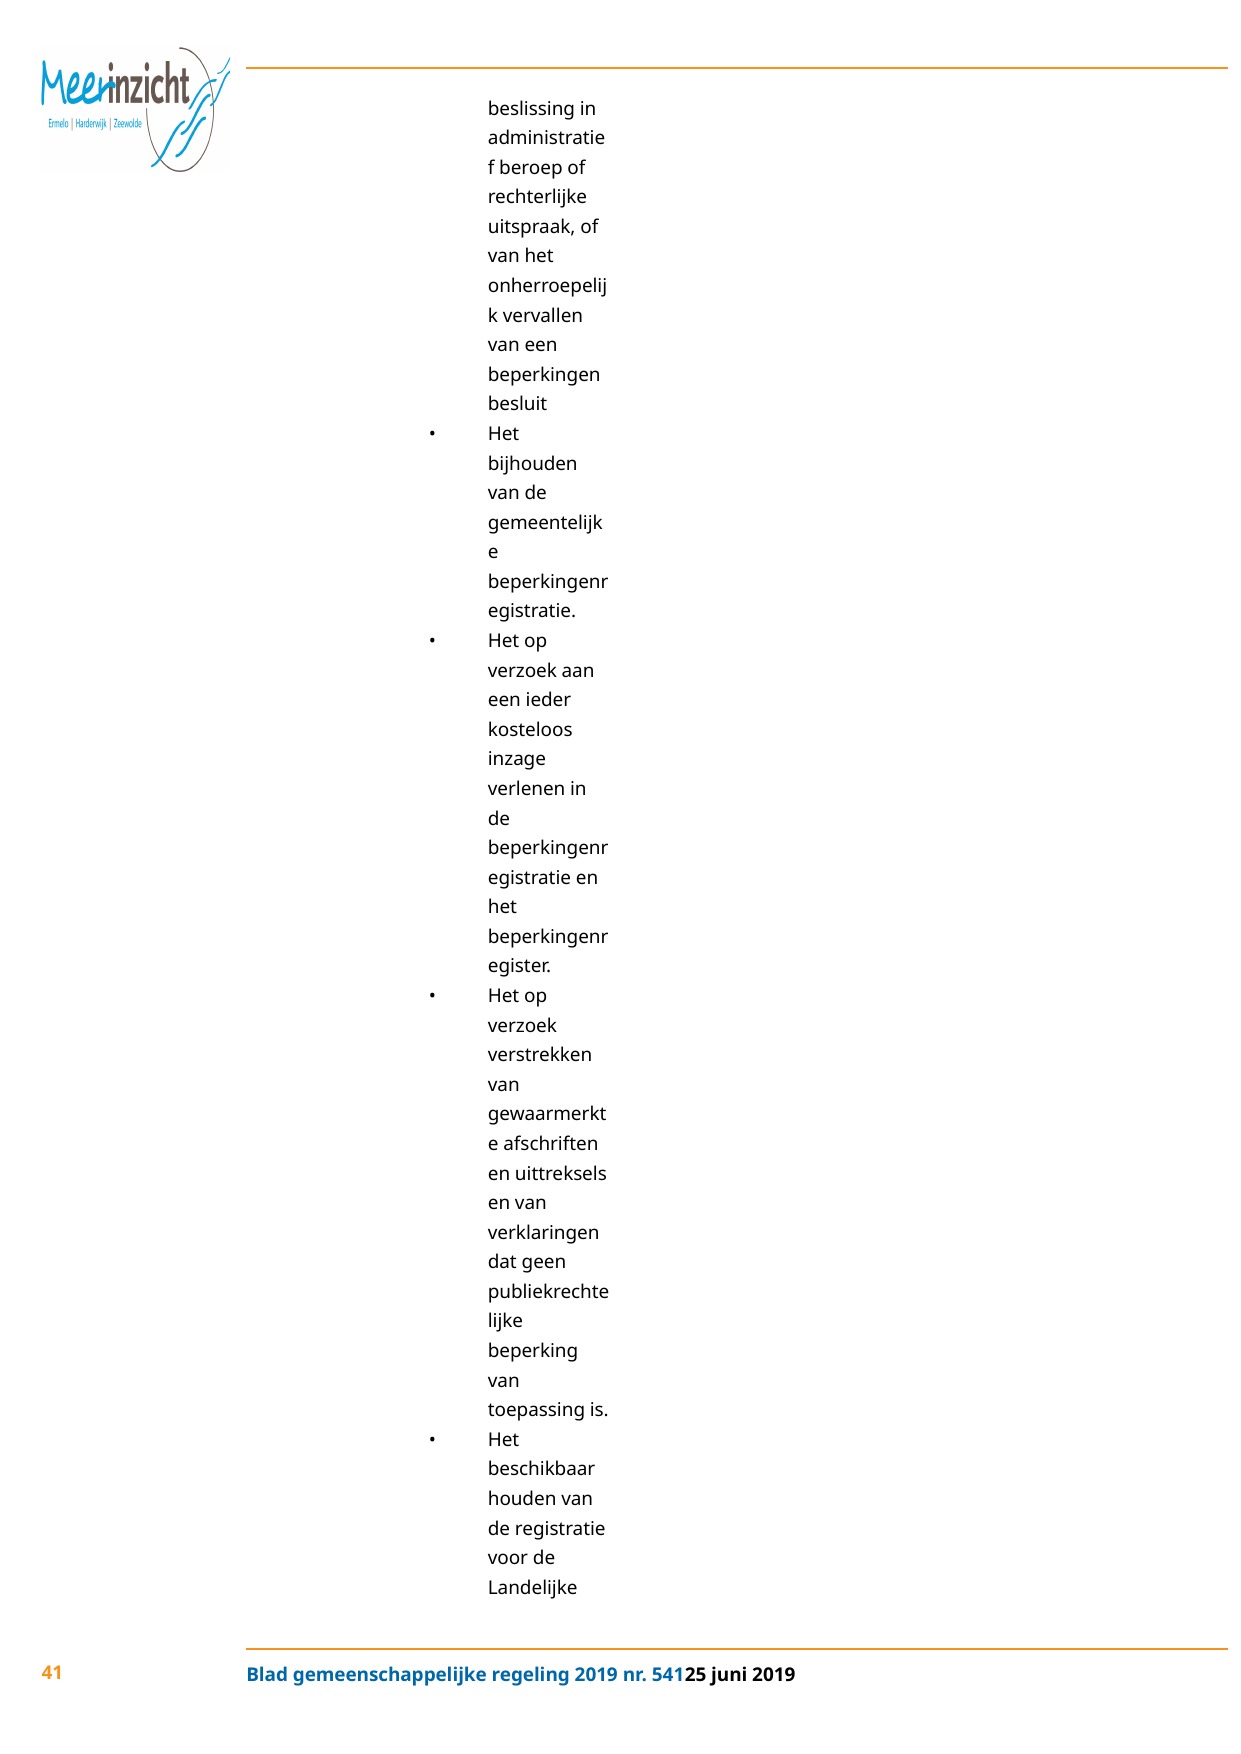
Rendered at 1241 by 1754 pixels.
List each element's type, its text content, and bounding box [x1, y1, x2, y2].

picture [41, 47, 231, 172]
table_cell beslissing in administratief beroep of rechterlijke uitspraak, of van het onherroepelijk vervallen van een beperkingenbesluit Het bijhouden van de gemeentelijke beperkingenregistratie. Het op verzoek aan een ieder kosteloos inzage verlenen in de beperkingenregistratie en het beperkingenregister. Het op verzoek verstrekken van gewaarmerkte afschriften en uittreksels en van verklaringen dat geen publiekrechtelijke beperking van toepassing is. Het beschikbaar houden van de registratie voor de Landelijke [429, 95, 609, 1600]
table_cell [971, 95, 1152, 1600]
table_cell [248, 95, 429, 1600]
table_cell [790, 95, 971, 1600]
table_cell [609, 95, 790, 1600]
